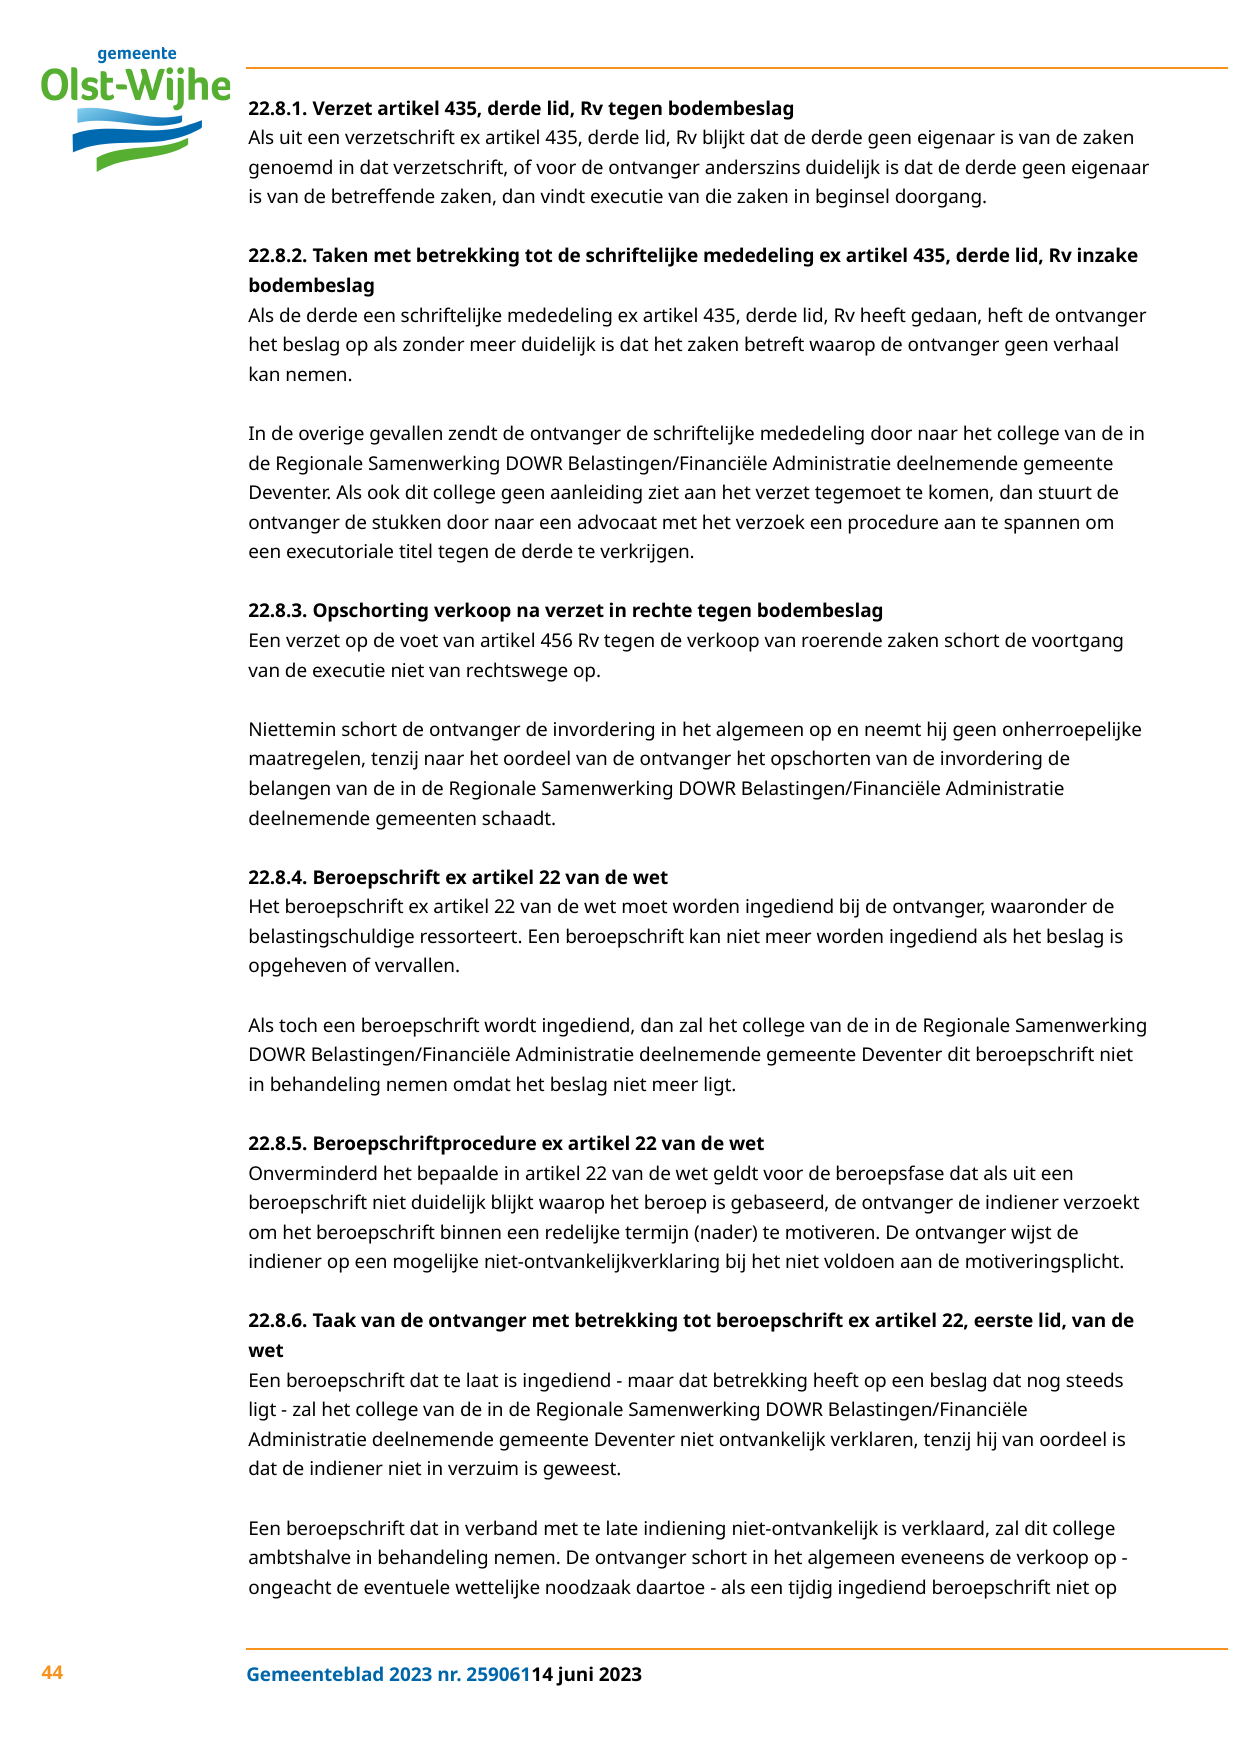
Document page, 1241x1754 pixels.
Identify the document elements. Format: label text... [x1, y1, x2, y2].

text 22.8.4. Beroepschrift ex artikel 22 van de wet [248, 864, 1152, 890]
text Niettemin schort de ontvanger de invordering in het algemeen op en neemt hij geen onherroepelijke maatregelen, tenzij naar het oordeel van de ontvanger het opschorten van de invordering de belangen van de in de Regionale Samenwerking DOWR Belastingen/Financiële Administratie deelnemende gemeenten schaadt. [248, 716, 1152, 831]
text Het beroepschrift ex artikel 22 van de wet moet worden ingediend bij de ontvanger, waaronder de belastingschuldige ressorteert. Een beroepschrift kan niet meer worden ingediend als het beslag is opgeheven of vervallen. [248, 893, 1152, 978]
text Onverminderd het bepaalde in artikel 22 van de wet geldt voor de beroepsfase dat als uit een beroepschrift niet duidelijk blijkt waarop het beroep is gebaseerd, de ontvanger de indiener verzoekt om het beroepschrift binnen een redelijke termijn (nader) te motiveren. De ontvanger wijst de indiener op een mogelijke niet-ontvankelijkverklaring bij het niet voldoen aan de motiveringsplicht. [248, 1160, 1152, 1274]
text Als toch een beroepschrift wordt ingediend, dan zal het college van de in de Regionale Samenwerking DOWR Belastingen/Financiële Administratie deelnemende gemeente Deventer dit beroepschrift niet in behandeling nemen omdat het beslag niet meer ligt. [248, 1012, 1152, 1097]
text 22.8.6. Taak van de ontvanger met betrekking tot beroepschrift ex artikel 22, eerste lid, van de wet [248, 1308, 1152, 1363]
text Een verzet op de voet van artikel 456 Rv tegen de verkoop van roerende zaken schort de voortgang van de executie niet van rechtswege op. [248, 627, 1152, 683]
text 22.8.2. Taken met betrekking tot de schriftelijke mededeling ex artikel 435, derde lid, Rv inzake bodembeslag [248, 243, 1152, 298]
text 22.8.5. Beroepschriftprocedure ex artikel 22 van de wet [248, 1130, 1152, 1156]
text In de overige gevallen zendt de ontvanger de schriftelijke mededeling door naar het college van de in de Regionale Samenwerking DOWR Belastingen/Financiële Administratie deelnemende gemeente Deventer. Als ook dit college geen aanleiding ziet aan het verzet tegemoet te komen, dan stuurt de ontvanger de stukken door naar een advocaat met het verzoek een procedure aan te spannen om een executoriale titel tegen de derde te verkrijgen. [248, 420, 1152, 564]
text Als uit een verzetschrift ex artikel 435, derde lid, Rv blijkt dat de derde geen eigenaar is van de zaken genoemd in dat verzetschrift, of voor de ontvanger anderszins duidelijk is dat de derde geen eigenaar is van de betreffende zaken, dan vindt executie van die zaken in beginsel doorgang. [248, 124, 1152, 209]
picture [41, 47, 231, 172]
text 22.8.3. Opschorting verkoop na verzet in rechte tegen bodembeslag [248, 598, 1152, 623]
text Een beroepschrift dat te laat is ingediend - maar dat betrekking heeft op een beslag dat nog steeds ligt - zal het college van de in de Regionale Samenwerking DOWR Belastingen/Financiële Administratie deelnemende gemeente Deventer niet ontvankelijk verklaren, tenzij hij van oordeel is dat de indiener niet in verzuim is geweest. [248, 1367, 1152, 1481]
text Als de derde een schriftelijke mededeling ex artikel 435, derde lid, Rv heeft gedaan, heft de ontvanger het beslag op als zonder meer duidelijk is dat het zaken betreft waarop de ontvanger geen verhaal kan nemen. [248, 302, 1152, 387]
text Een beroepschrift dat in verband met te late indiening niet-ontvankelijk is verklaard, zal dit college ambtshalve in behandeling nemen. De ontvanger schort in het algemeen eveneens de verkoop op - ongeacht de eventuele wettelijke noodzaak daartoe - als een tijdig ingediend beroepschrift niet op [248, 1515, 1152, 1600]
text 22.8.1. Verzet artikel 435, derde lid, Rv tegen bodembeslag [248, 95, 1152, 121]
